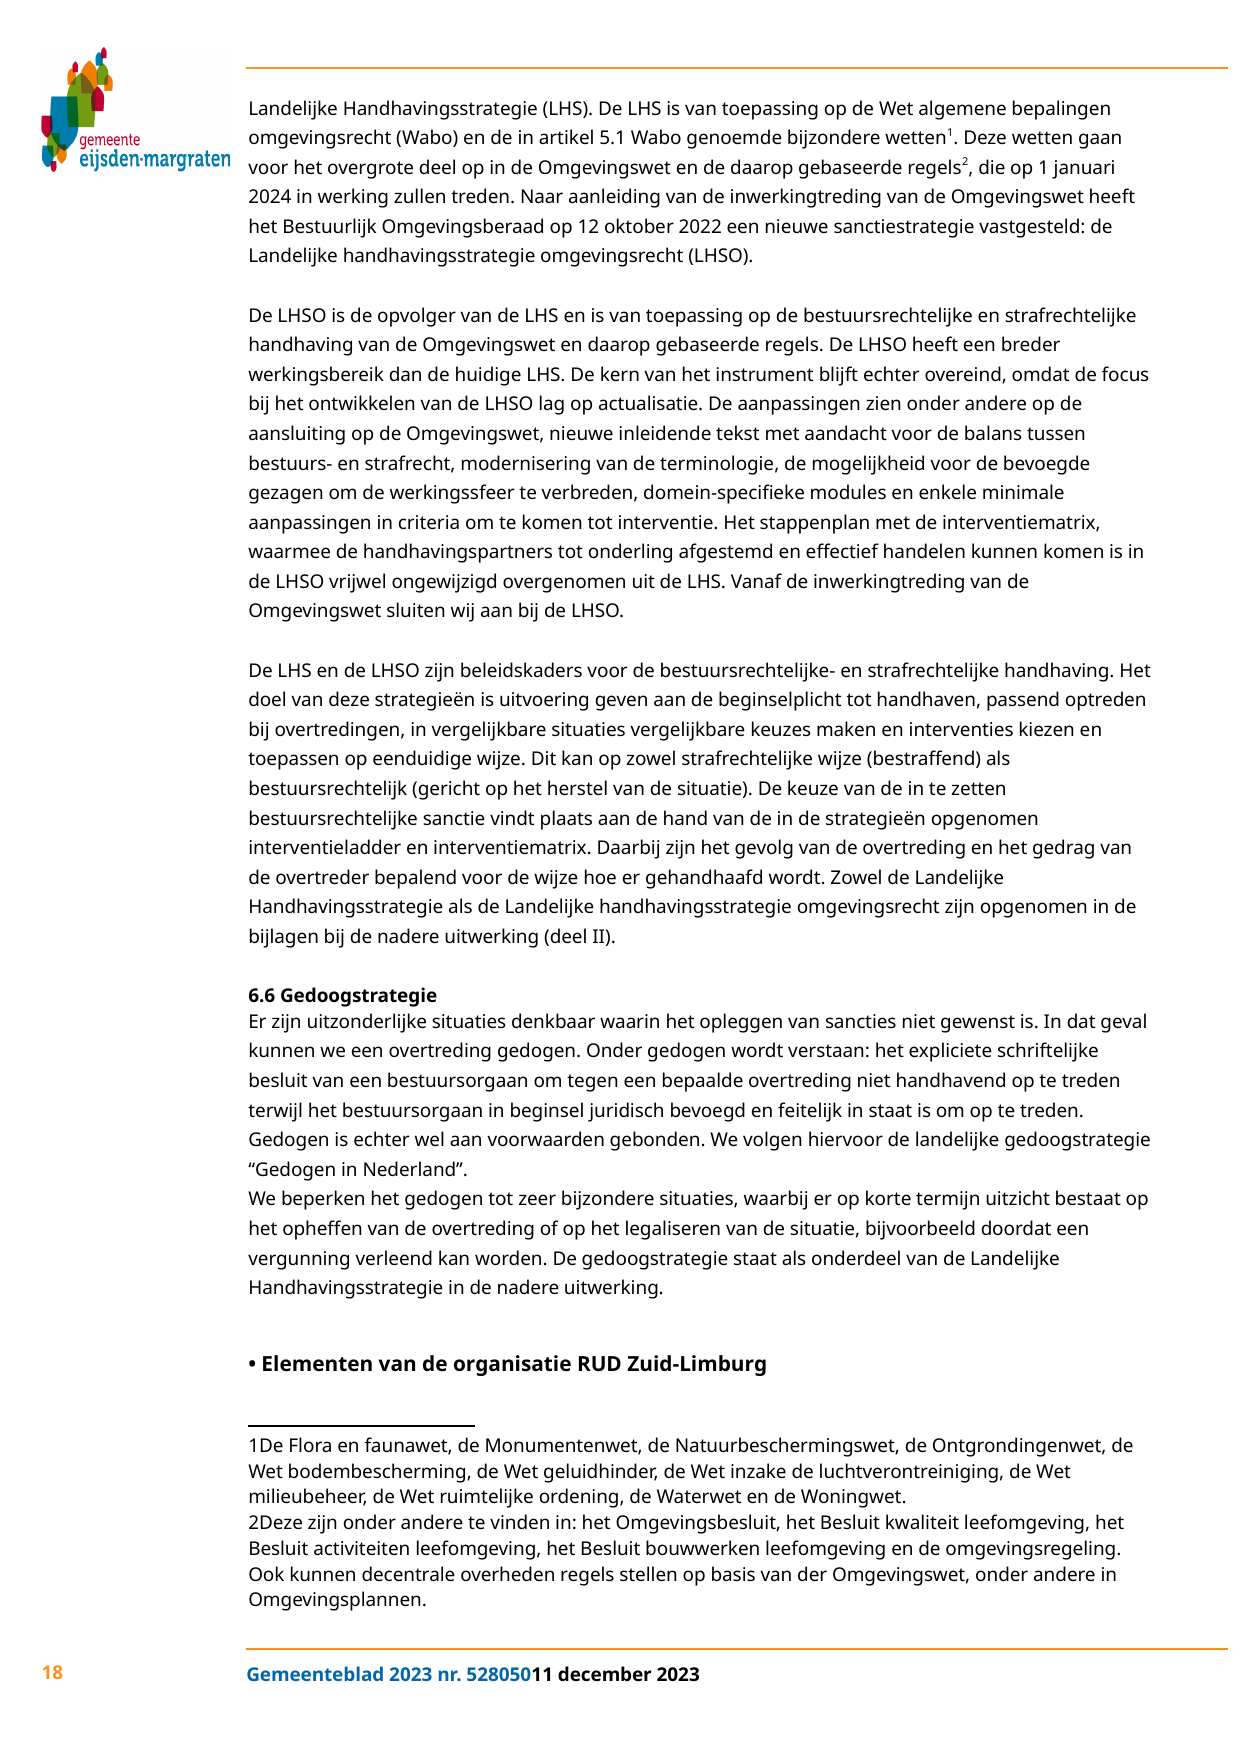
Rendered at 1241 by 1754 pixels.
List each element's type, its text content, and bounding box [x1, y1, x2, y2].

text Deze zijn onder andere te vinden in: het Omgevingsbesluit, het Besluit kwaliteit leefomgeving, het Besluit activiteiten leefomgeving, het Besluit bouwwerken leefomgeving en de omgevingsregeling. Ook kunnen decentrale overheden regels stellen op basis van der Omgevingswet, onder andere in Omgevingsplannen. [248, 1509, 1152, 1612]
text Landelijke Handhavingsstrategie (LHS). De LHS is van toepassing op de Wet algemene bepalingen omgevingsrecht (Wabo) en de in artikel 5.1 Wabo genoemde bijzondere wetten. Deze wetten gaan voor het overgrote deel op in de Omgevingswet en de daarop gebaseerde regels, die op 1 januari 2024 in werking zullen treden. Naar aanleiding van de inwerkingtreding van de Omgevingswet heeft het Bestuurlijk Omgevingsberaad op 12 oktober 2022 een nieuwe sanctiestrategie vastgesteld: de Landelijke handhavingsstrategie omgevingsrecht (LHSO). [248, 95, 1152, 268]
text We beperken het gedogen tot zeer bijzondere situaties, waarbij er op korte termijn uitzicht bestaat op het opheffen van de overtreding of op het legaliseren van de situatie, bijvoorbeeld doordat een vergunning verleend kan worden. De gedoogstrategie staat als onderdeel van de Landelijke Handhavingsstrategie in de nadere uitwerking. [248, 1186, 1152, 1300]
text De LHS en de LHSO zijn beleidskaders voor de bestuursrechtelijke- en strafrechtelijke handhaving. Het doel van deze strategieën is uitvoering geven aan de beginselplicht tot handhaven, passend optreden bij overtredingen, in vergelijkbare situaties vergelijkbare keuzes maken en interventies kiezen en toepassen op eenduidige wijze. Dit kan op zowel strafrechtelijke wijze (bestraffend) als bestuursrechtelijk (gericht op het herstel van de situatie). De keuze van de in te zetten bestuursrechtelijke sanctie vindt plaats aan de hand van de in de strategieën opgenomen interventieladder en interventiematrix. Daarbij zijn het gevolg van de overtreding en het gedrag van de overtreder bepalend voor de wijze hoe er gehandhaafd wordt. Zowel de Landelijke Handhavingsstrategie als de Landelijke handhavingsstrategie omgevingsrecht zijn opgenomen in de bijlagen bij de nadere uitwerking (deel II). [248, 657, 1152, 949]
text • Elementen van de organisatie RUD Zuid-Limburg [248, 1349, 1152, 1378]
text De Flora en faunawet, de Monumentenwet, de Natuurbeschermingswet, de Ontgrondingenwet, de Wet bodembescherming, de Wet geluidhinder, de Wet inzake de luchtverontreiniging, de Wet milieubeheer, de Wet ruimtelijke ordening, de Waterwet en de Woningwet. [248, 1432, 1152, 1509]
text De LHSO is de opvolger van de LHS en is van toepassing op de bestuursrechtelijke en strafrechtelijke handhaving van de Omgevingswet en daarop gebaseerde regels. De LHSO heeft een breder werkingsbereik dan de huidige LHS. De kern van het instrument blijft echter overeind, omdat de focus bij het ontwikkelen van de LHSO lag op actualisatie. De aanpassingen zien onder andere op de aansluiting op de Omgevingswet, nieuwe inleidende tekst met aandacht voor de balans tussen bestuurs- en strafrecht, modernisering van de terminologie, de mogelijkheid voor de bevoegde gezagen om de werkingssfeer te verbreden, domein-specifieke modules en enkele minimale aanpassingen in criteria om te komen tot interventie. Het stappenplan met de interventiematrix, waarmee de handhavingspartners tot onderling afgestemd en effectief handelen kunnen komen is in de LHSO vrijwel ongewijzigd overgenomen uit de LHS. Vanaf de inwerkingtreding van de Omgevingswet sluiten wij aan bij de LHSO. [248, 302, 1152, 623]
text Er zijn uitzonderlijke situaties denkbaar waarin het opleggen van sancties niet gewenst is. In dat geval kunnen we een overtreding gedogen. Onder gedogen wordt verstaan: het expliciete schriftelijke besluit van een bestuursorgaan om tegen een bepaalde overtreding niet handhavend op te treden terwijl het bestuursorgaan in beginsel juridisch bevoegd en feitelijk in staat is om op te treden. Gedogen is echter wel aan voorwaarden gebonden. We volgen hiervoor de landelijke gedoogstrategie “Gedogen in Nederland”. [248, 1008, 1152, 1182]
picture [41, 47, 231, 172]
text 6.6 Gedoogstrategie [248, 982, 1152, 1008]
